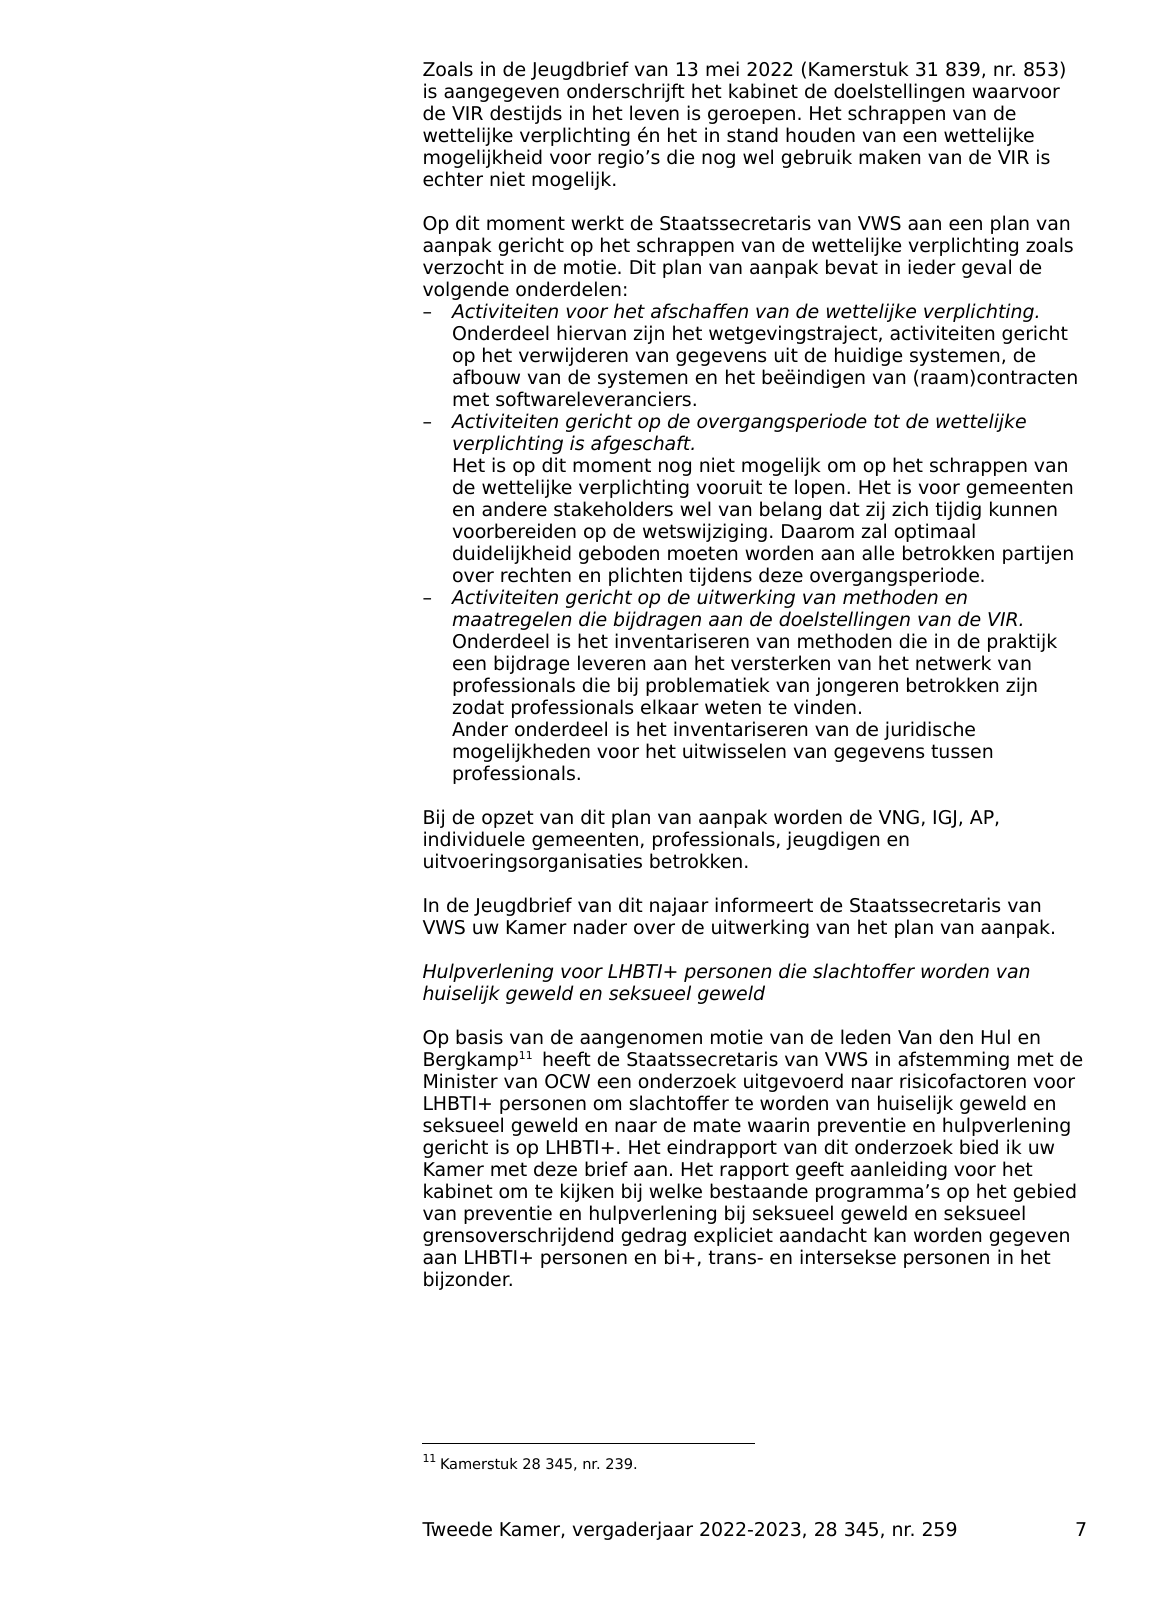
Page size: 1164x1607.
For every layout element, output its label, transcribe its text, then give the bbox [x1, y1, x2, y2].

text Zoals in de Jeugdbrief van 13 mei 2022 (Kamerstuk 31 839, nr. 853) is aangegeven onderschrijft het kabinet de doelstellingen waarvoor de VIR destijds in het leven is geroepen. Het schrappen van de wettelijke verplichting én het in stand houden van een wettelijke mogelijkheid voor regio’s die nog wel gebruik maken van de VIR is echter niet mogelijk. [422, 59, 1087, 191]
text – Activiteiten voor het afschaffen van de wettelijke verplichting. [422, 301, 1087, 323]
text In de Jeugdbrief van dit najaar informeert de Staatssecretaris van VWS uw Kamer nader over de uitwerking van het plan van aanpak. [422, 895, 1087, 939]
text Op basis van de aangenomen motie van de leden Van den Hul en Bergkamp heeft de Staatssecretaris van VWS in afstemming met de Minister van OCW een onderzoek uitgevoerd naar risicofactoren voor LHBTI+ personen om slachtoffer te worden van huiselijk geweld en seksueel geweld en naar de mate waarin preventie en hulpverlening gericht is op LHBTI+. Het eindrapport van dit onderzoek bied ik uw Kamer met deze brief aan. Het rapport geeft aanleiding voor het kabinet om te kijken bij welke bestaande programma’s op het gebied van preventie en hulpverlening bij seksueel geweld en seksueel grensoverschrijdend gedrag expliciet aandacht kan worden gegeven aan LHBTI+ personen en bi+, trans- en intersekse personen in het bijzonder. [422, 1027, 1087, 1291]
text Onderdeel is het inventariseren van methoden die in de praktijk een bijdrage leveren aan het versterken van het netwerk van professionals die bij problematiek van jongeren betrokken zijn zodat professionals elkaar weten te vinden. [452, 631, 1087, 719]
subtitle Hulpverlening voor LHBTI+ personen die slachtoffer worden van huiselijk geweld en seksueel geweld [422, 961, 1087, 1005]
text – Activiteiten gericht op de uitwerking van methoden en maatregelen die bijdragen aan de doelstellingen van de VIR. [422, 587, 1087, 631]
text Onderdeel hiervan zijn het wetgevingstraject, activiteiten gericht op het verwijderen van gegevens uit de huidige systemen, de afbouw van de systemen en het beëindigen van (raam)contracten met softwareleveranciers. [452, 323, 1087, 411]
text Bij de opzet van dit plan van aanpak worden de VNG, IGJ, AP, individuele gemeenten, professionals, jeugdigen en uitvoeringsorganisaties betrokken. [422, 807, 1087, 873]
text – Activiteiten gericht op de overgangsperiode tot de wettelijke verplichting is afgeschaft. [422, 411, 1087, 455]
text Het is op dit moment nog niet mogelijk om op het schrappen van de wettelijke verplichting vooruit te lopen. Het is voor gemeenten en andere stakeholders wel van belang dat zij zich tijdig kunnen voorbereiden op de wetswijziging. Daarom zal optimaal duidelijkheid geboden moeten worden aan alle betrokken partijen over rechten en plichten tijdens deze overgangsperiode. [452, 455, 1087, 587]
text Ander onderdeel is het inventariseren van de juridische mogelijkheden voor het uitwisselen van gegevens tussen professionals. [452, 719, 1087, 784]
text Op dit moment werkt de Staatssecretaris van VWS aan een plan van aanpak gericht op het schrappen van de wettelijke verplichting zoals verzocht in de motie. Dit plan van aanpak bevat in ieder geval de volgende onderdelen: [422, 213, 1087, 301]
text Kamerstuk 28 345, nr. 239. [422, 1452, 1087, 1474]
